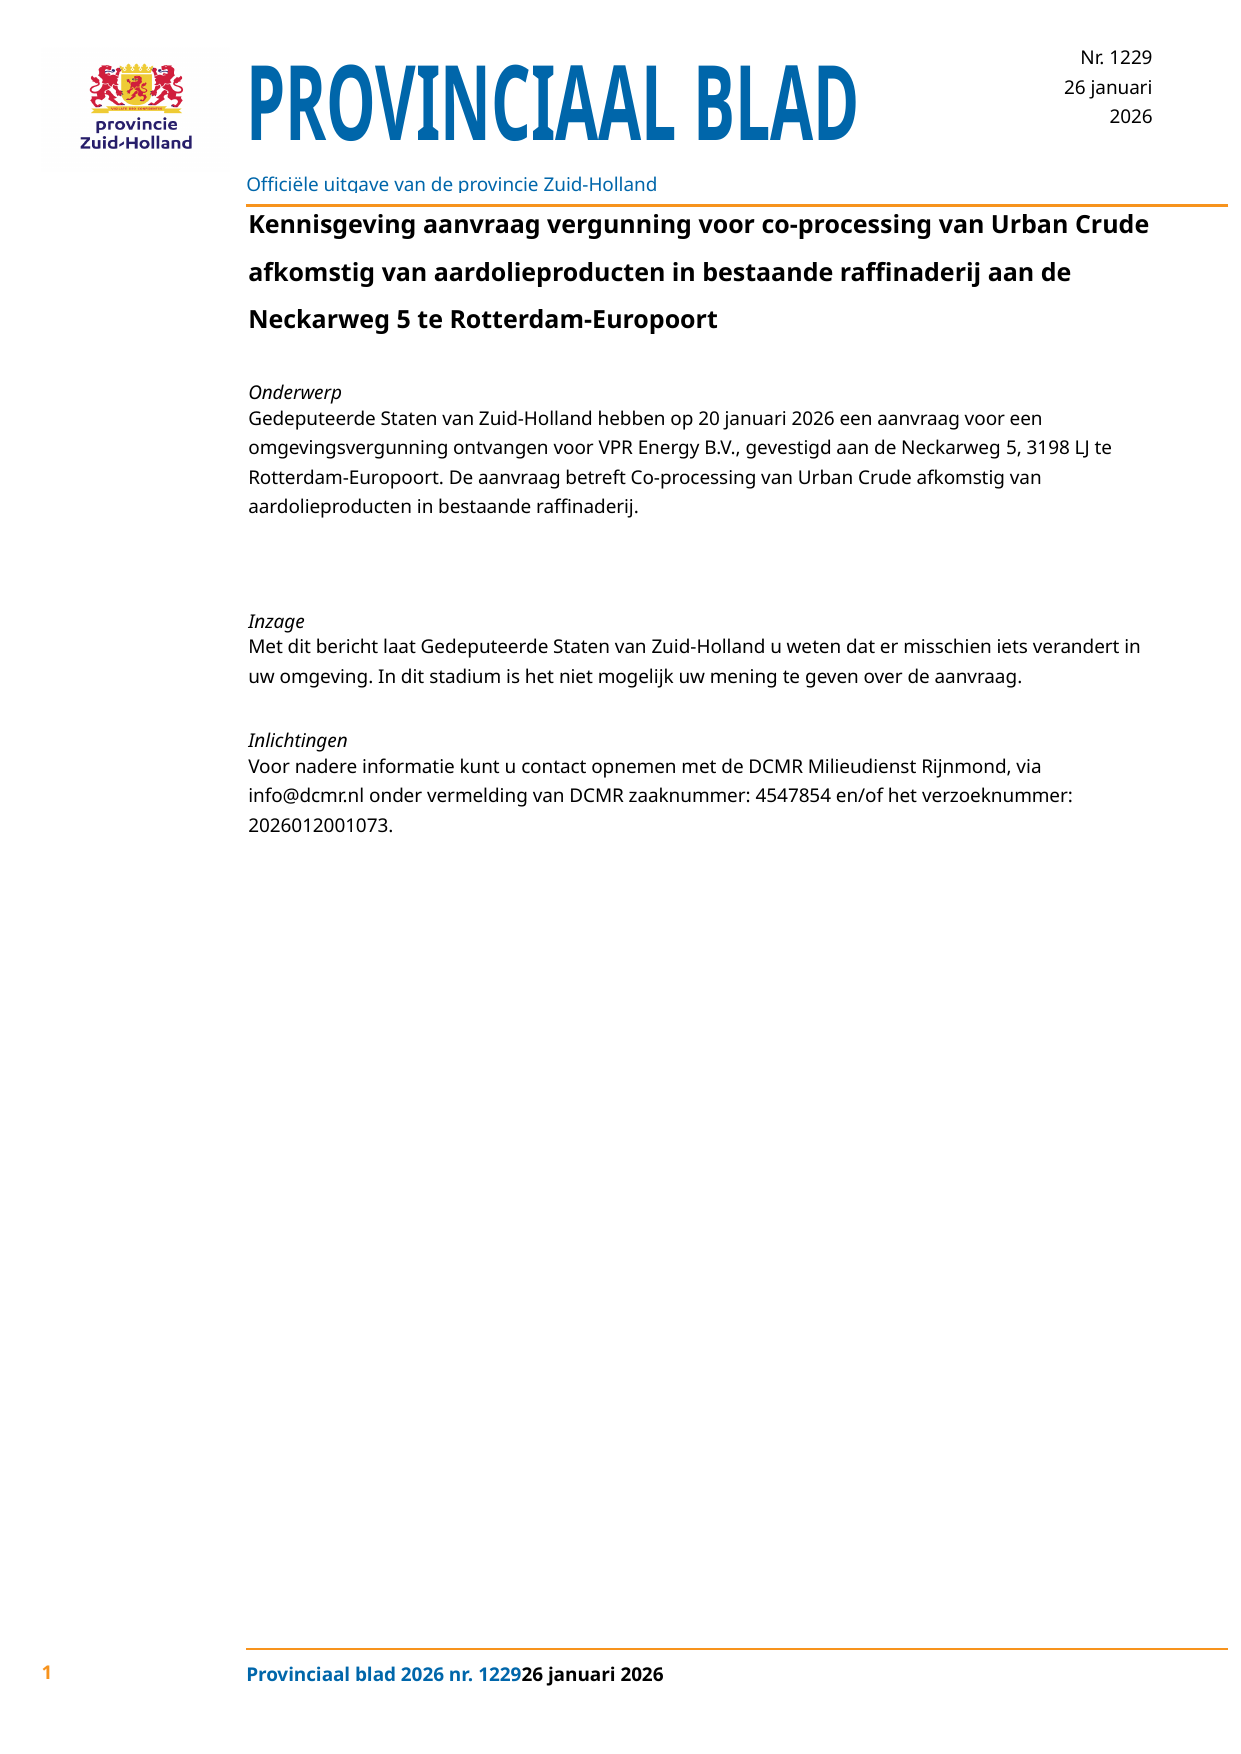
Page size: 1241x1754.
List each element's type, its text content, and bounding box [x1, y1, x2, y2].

text Voor nadere informatie kunt u contact opnemen met de DCMR Milieudienst Rijnmond, via info@dcmr.nl onder vermelding van DCMR zaaknummer: 4547854 en/of het verzoeknummer: 2026012001073. [248, 753, 1152, 838]
picture [41, 47, 231, 172]
text Onderwerp [248, 379, 1152, 405]
text Met dit bericht laat Gedeputeerde Staten van Zuid-Holland u weten dat er misschien iets verandert in uw omgeving. In dit stadium is het niet mogelijk uw mening te geven over de aanvraag. [248, 634, 1152, 689]
text Inzage [248, 608, 1152, 634]
text Kennisgeving aanvraag vergunning voor co-processing van Urban Crude afkomstig van aardolieproducten in bestaande raffinaderij aan de Neckarweg 5 te Rotterdam-Europoort [248, 207, 1152, 336]
text Gedeputeerde Staten van Zuid-Holland hebben op 20 januari 2026 een aanvraag voor een omgevingsvergunning ontvangen voor VPR Energy B.V., gevestigd aan de Neckarweg 5, 3198 LJ te Rotterdam-Europoort. De aanvraag betreft Co-processing van Urban Crude afkomstig van aardolieproducten in bestaande raffinaderij. [248, 405, 1152, 519]
text Inlichtingen [248, 727, 1152, 753]
